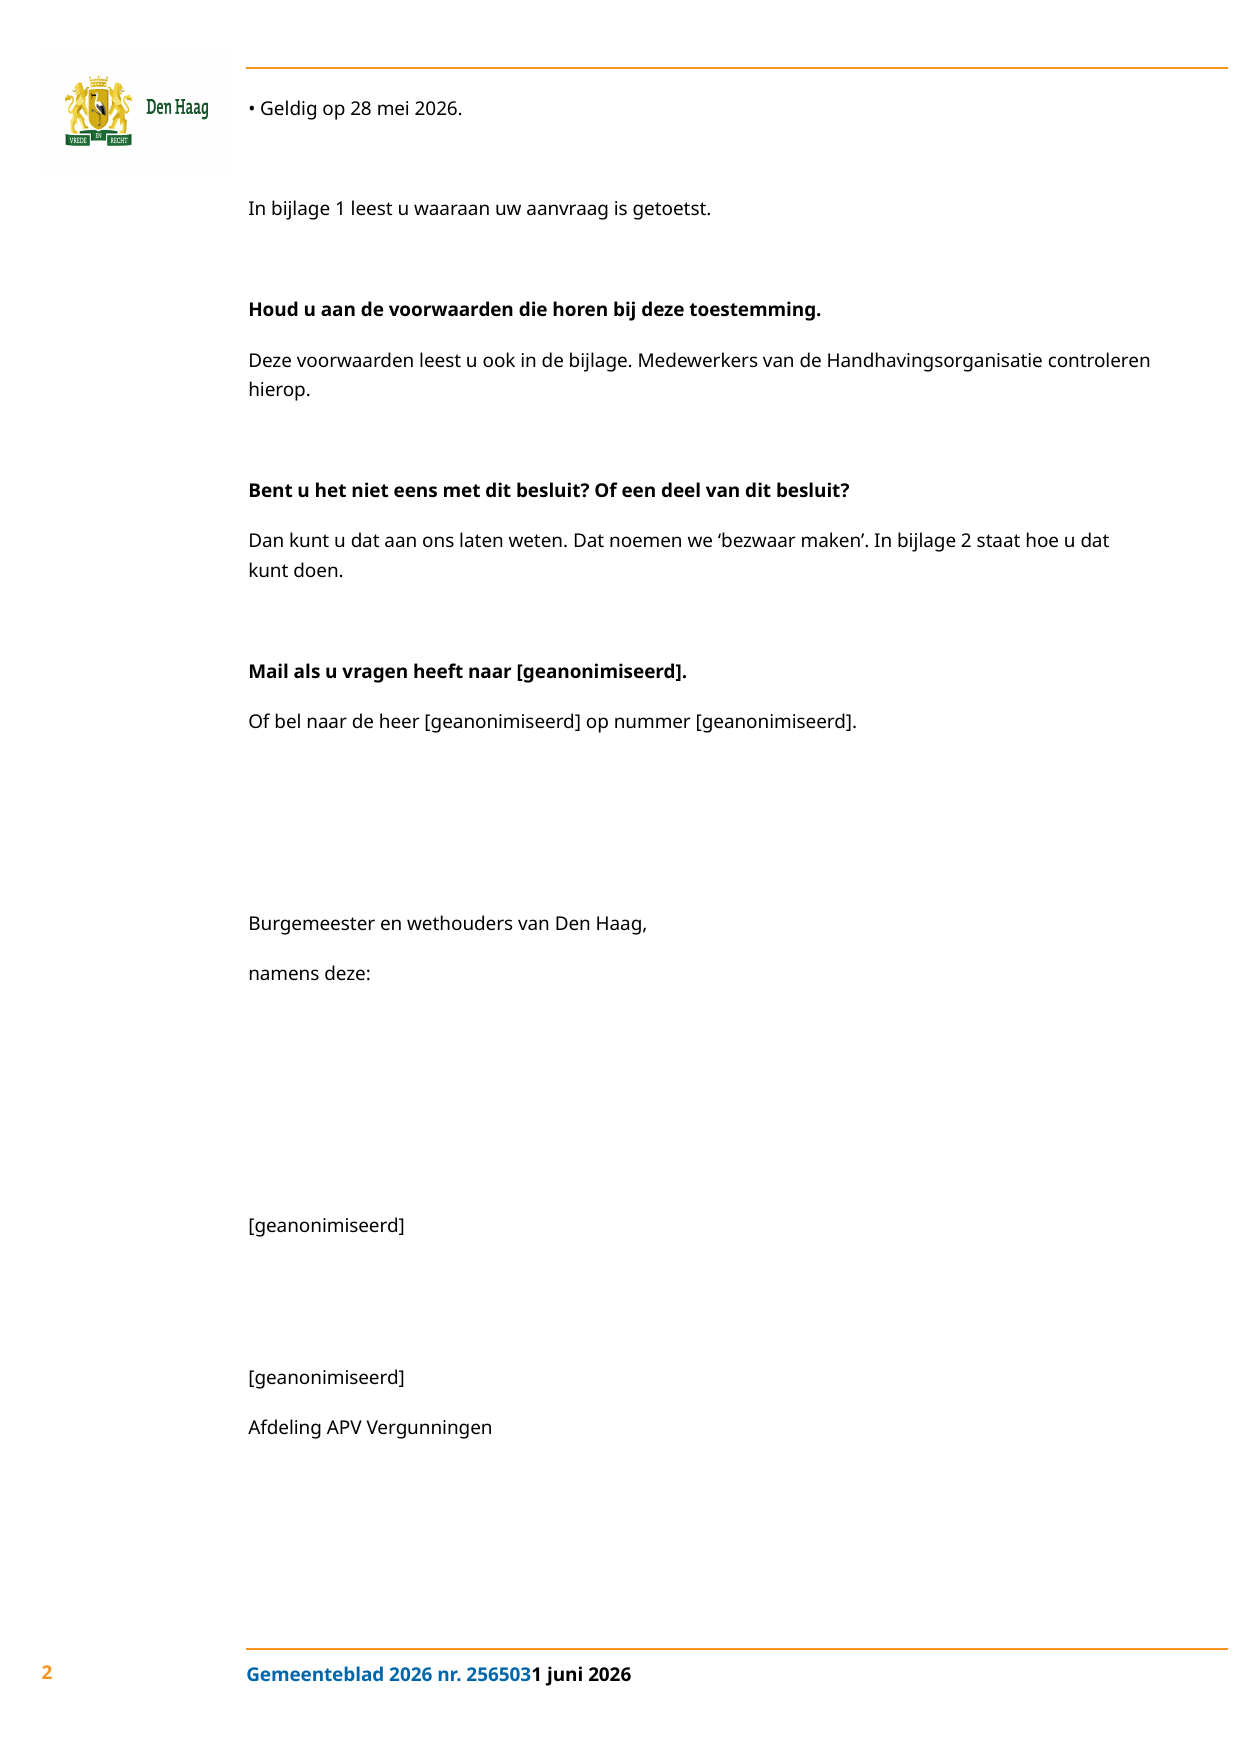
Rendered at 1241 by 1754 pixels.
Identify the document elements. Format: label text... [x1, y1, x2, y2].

text namens deze: [248, 961, 1152, 986]
text [geanonimiseerd] [248, 1364, 1152, 1390]
text Of bel naar de heer [geanonimiseerd] op nummer [geanonimiseerd]. [248, 708, 1152, 734]
picture [41, 47, 231, 172]
text Houd u aan de voorwaarden die horen bij deze toestemming. [248, 296, 1152, 322]
text In bijlage 1 leest u waaraan uw aanvraag is getoetst. [248, 196, 1152, 221]
text Mail als u vragen heeft naar [geanonimiseerd]. [248, 658, 1152, 684]
text Dan kunt u dat aan ons laten weten. Dat noemen we ‘bezwaar maken’. In bijlage 2 staat hoe u dat kunt doen. [248, 528, 1152, 583]
text Bent u het niet eens met dit besluit? Of een deel van dit besluit? [248, 477, 1152, 503]
text Afdeling APV Vergunningen [248, 1414, 1152, 1440]
text • Geldig op 28 mei 2026. [248, 95, 1152, 121]
text Deze voorwaarden leest u ook in de bijlage. Medewerkers van de Handhavingsorganisatie controleren hierop. [248, 347, 1152, 402]
text [geanonimiseerd] [248, 1213, 1152, 1238]
text Burgemeester en wethouders van Den Haag, [248, 910, 1152, 936]
